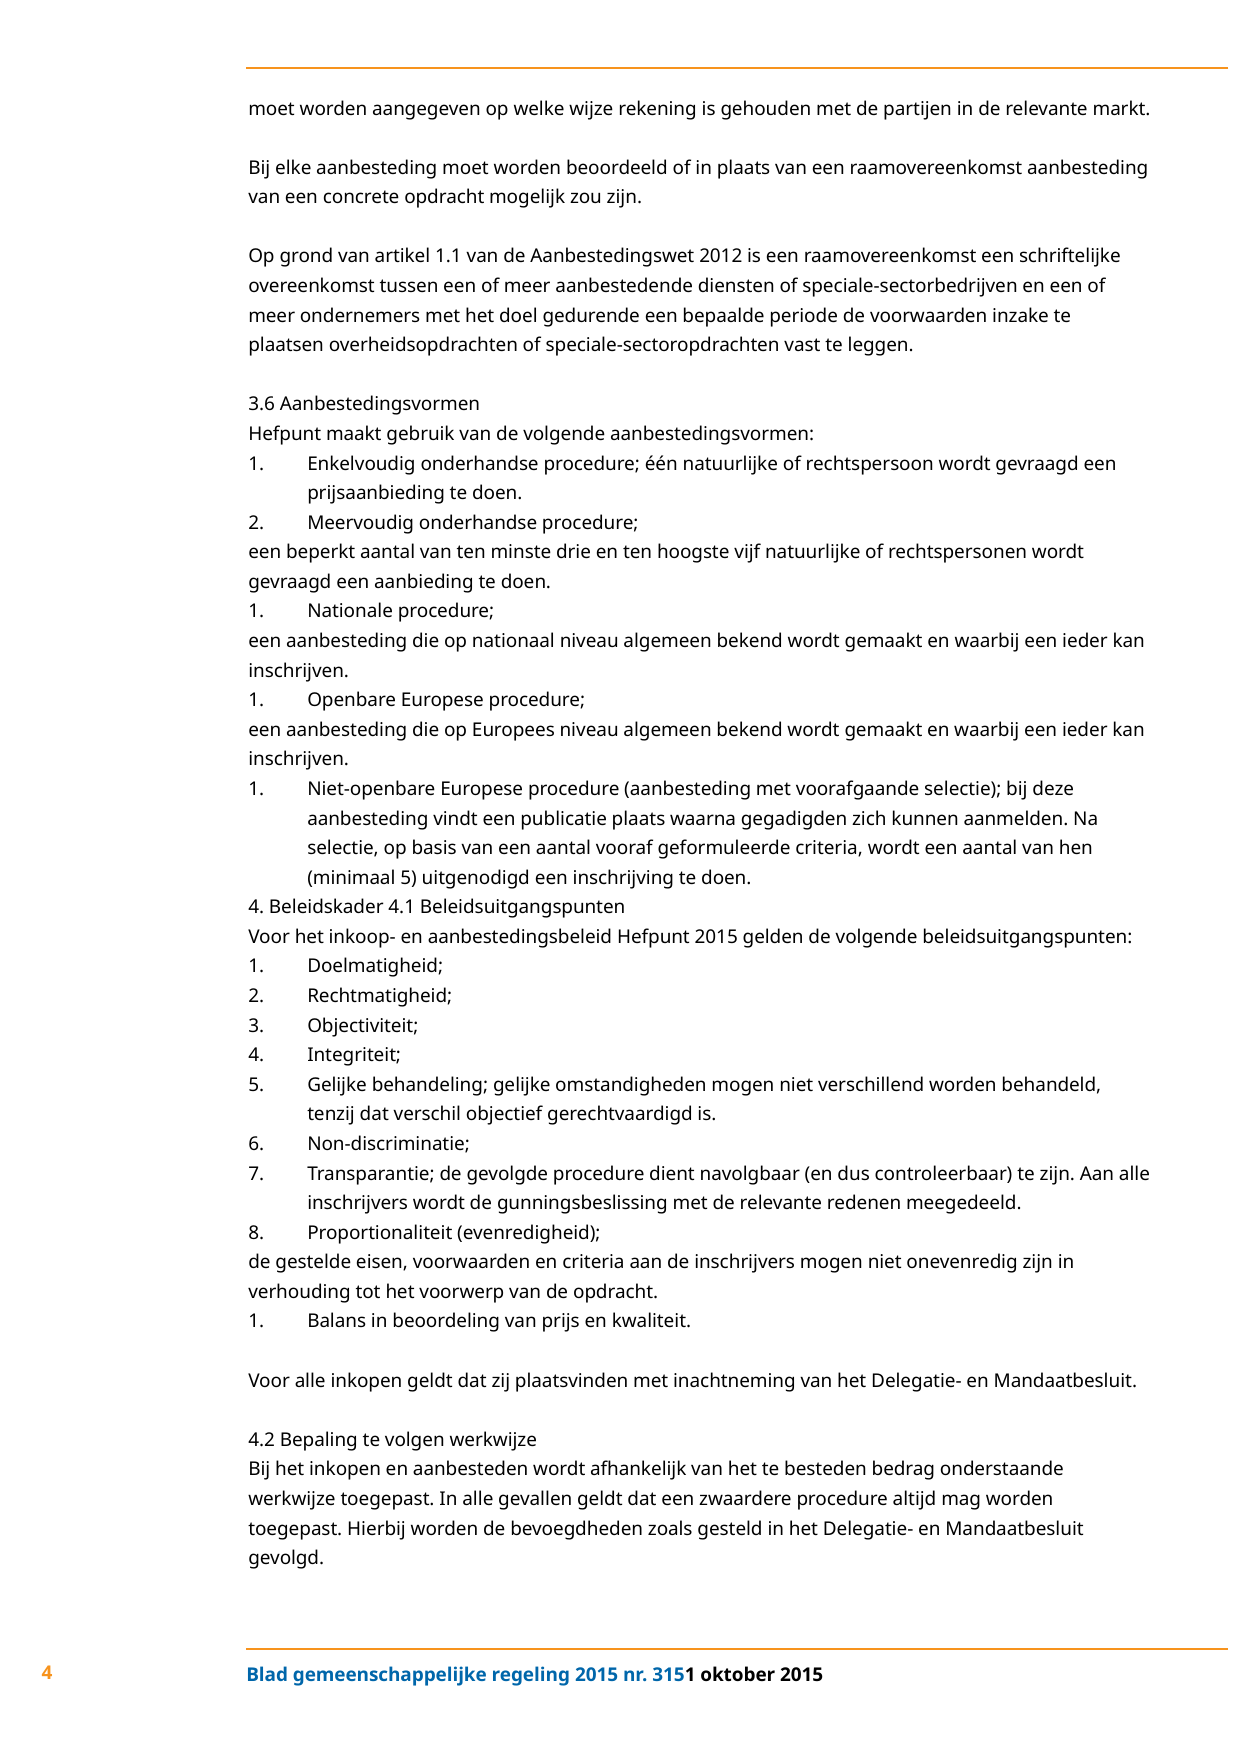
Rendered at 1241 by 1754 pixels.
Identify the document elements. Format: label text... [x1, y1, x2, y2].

list Meervoudig onderhandse procedure; [248, 509, 1152, 535]
list Enkelvoudig onderhandse procedure; één natuurlijke of rechtspersoon wordt gevraagd een prijsaanbieding te doen. [248, 450, 1152, 505]
text de gestelde eisen, voorwaarden en criteria aan de inschrijvers mogen niet onevenredig zijn in verhouding tot het voorwerp van de opdracht. [248, 1248, 1152, 1304]
text Hefpunt maakt gebruik van de volgende aanbestedingsvormen: [248, 420, 1152, 446]
list Objectiviteit; [248, 1012, 1152, 1038]
list Proportionaliteit (evenredigheid); [248, 1219, 1152, 1245]
text een aanbesteding die op Europees niveau algemeen bekend wordt gemaakt en waarbij een ieder kan inschrijven. [248, 716, 1152, 771]
list Doelmatigheid; [248, 953, 1152, 978]
text Voor het inkoop- en aanbestedingsbeleid Hefpunt 2015 gelden de volgende beleidsuitgangspunten: [248, 923, 1152, 949]
list Gelijke behandeling; gelijke omstandigheden mogen niet verschillend worden behandeld, tenzij dat verschil objectief gerechtvaardigd is. [248, 1071, 1152, 1126]
text 4.2 Bepaling te volgen werkwijze [248, 1426, 1152, 1452]
text Voor alle inkopen geldt dat zij plaatsvinden met inachtneming van het Delegatie- en Mandaatbesluit. [248, 1367, 1152, 1393]
text Bij elke aanbesteding moet worden beoordeeld of in plaats van een raamovereenkomst aanbesteding van een concrete opdracht mogelijk zou zijn. [248, 154, 1152, 209]
text 3.6 Aanbestedingsvormen [248, 391, 1152, 416]
text Bij het inkopen en aanbesteden wordt afhankelijk van het te besteden bedrag onderstaande werkwijze toegepast. In alle gevallen geldt dat een zwaardere procedure altijd mag worden toegepast. Hierbij worden de bevoegdheden zoals gesteld in het Delegatie- en Mandaatbesluit gevolgd. [248, 1456, 1152, 1570]
list Integriteit; [248, 1041, 1152, 1067]
list Nationale procedure; [248, 598, 1152, 623]
picture [41, 47, 231, 172]
text Op grond van artikel 1.1 van de Aanbestedingswet 2012 is een raamovereenkomst een schriftelijke overeenkomst tussen een of meer aanbestedende diensten of speciale-sectorbedrijven en een of meer ondernemers met het doel gedurende een bepaalde periode de voorwaarden inzake te plaatsen overheidsopdrachten of speciale-sectoropdrachten vast te leggen. [248, 243, 1152, 357]
list Openbare Europese procedure; [248, 686, 1152, 712]
list Rechtmatigheid; [248, 982, 1152, 1008]
text 4. Beleidskader 4.1 Beleidsuitgangspunten [248, 893, 1152, 919]
list Niet-openbare Europese procedure (aanbesteding met voorafgaande selectie); bij deze aanbesteding vindt een publicatie plaats waarna gegadigden zich kunnen aanmelden. Na selectie, op basis van een aantal vooraf geformuleerde criteria, wordt een aantal van hen (minimaal 5) uitgenodigd een inschrijving te doen. [248, 775, 1152, 890]
list Transparantie; de gevolgde procedure dient navolgbaar (en dus controleerbaar) te zijn. Aan alle inschrijvers wordt de gunningsbeslissing met de relevante redenen meegedeeld. [248, 1160, 1152, 1215]
list Non-discriminatie; [248, 1130, 1152, 1156]
text moet worden aangegeven op welke wijze rekening is gehouden met de partijen in de relevante markt. [248, 95, 1152, 121]
text een beperkt aantal van ten minste drie en ten hoogste vijf natuurlijke of rechtspersonen wordt gevraagd een aanbieding te doen. [248, 538, 1152, 594]
list Balans in beoordeling van prijs en kwaliteit. [248, 1308, 1152, 1333]
text een aanbesteding die op nationaal niveau algemeen bekend wordt gemaakt en waarbij een ieder kan inschrijven. [248, 627, 1152, 683]
